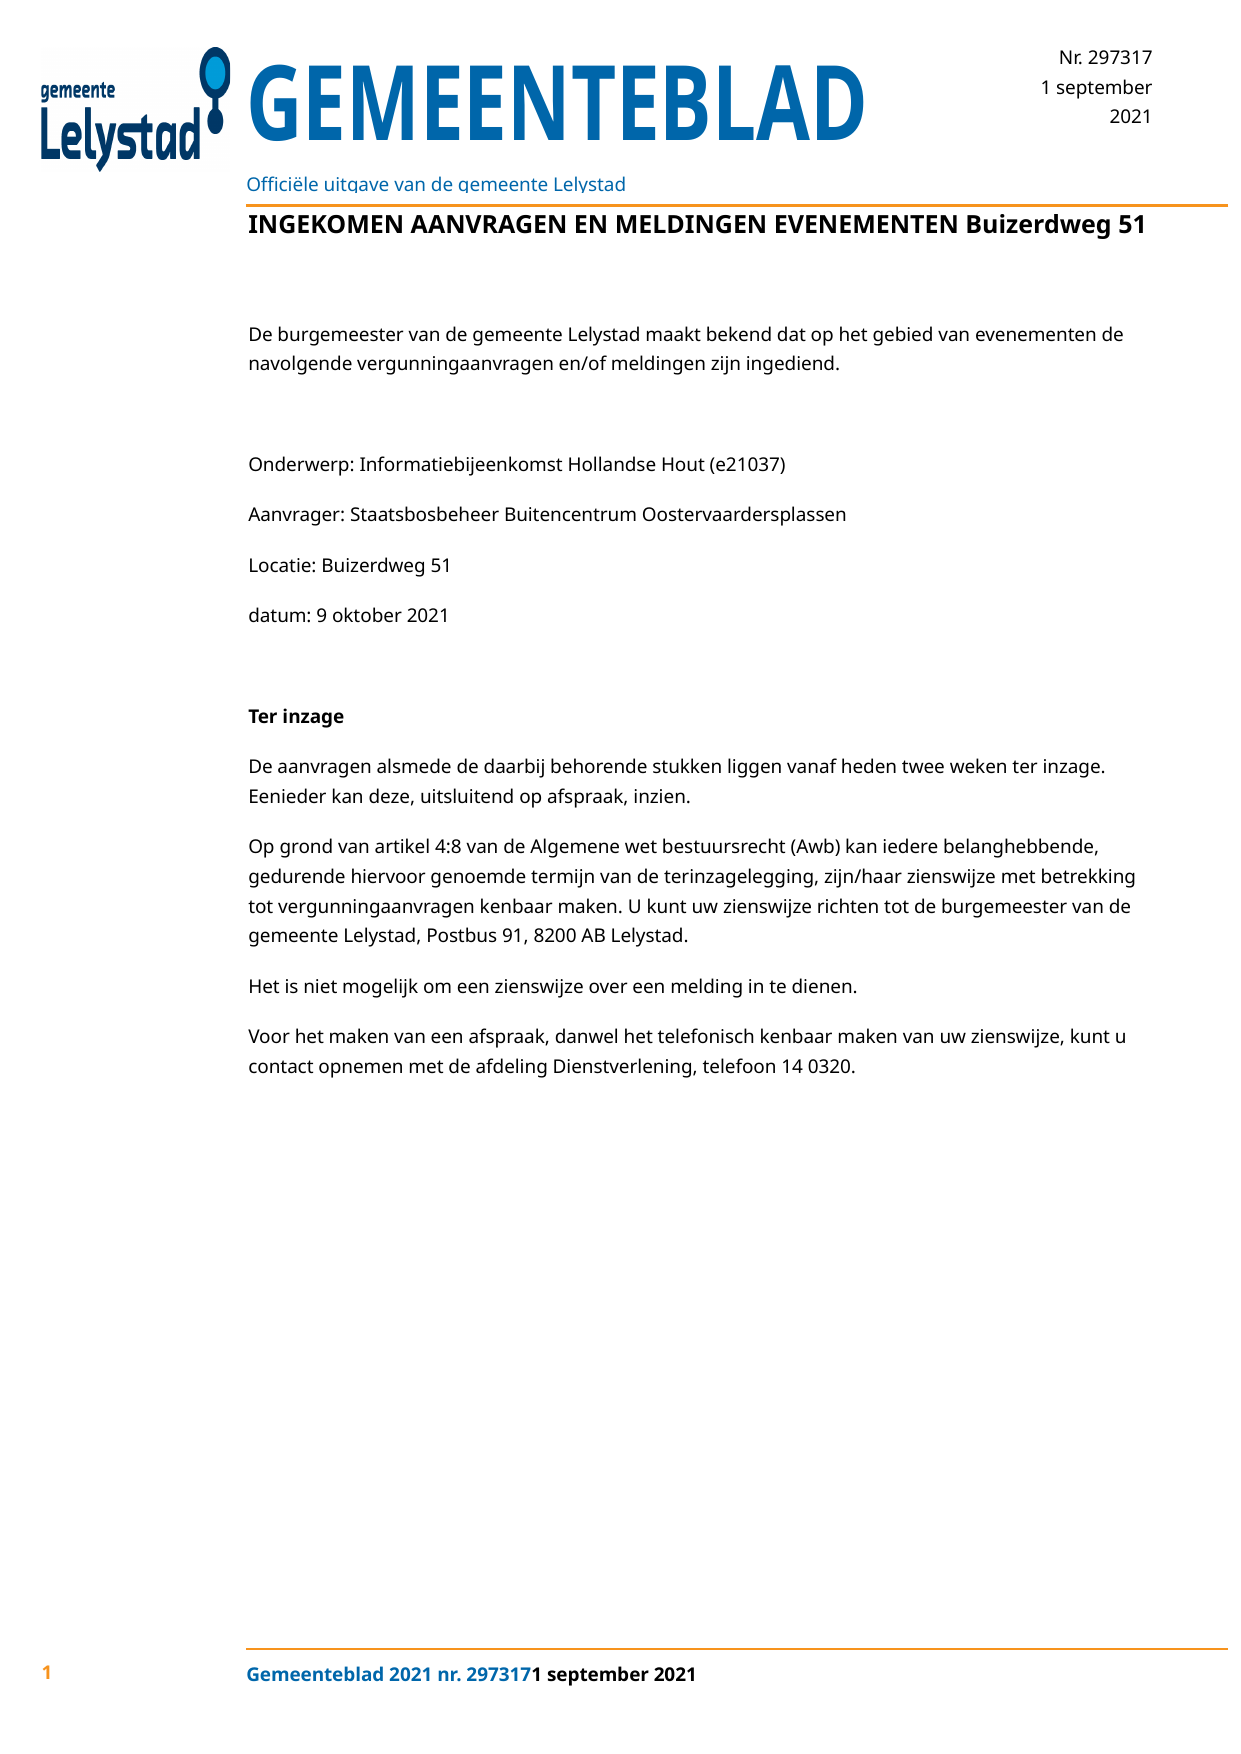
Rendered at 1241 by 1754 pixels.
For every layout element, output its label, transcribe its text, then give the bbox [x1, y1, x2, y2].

text Op grond van artikel 4:8 van de Algemene wet bestuursrecht (Awb) kan iedere belanghebbende, gedurende hiervoor genoemde termijn van de terinzagelegging, zijn/haar zienswijze met betrekking tot vergunningaanvragen kenbaar maken. U kunt uw zienswijze richten tot de burgemeester van de gemeente Lelystad, Postbus 91, 8200 AB Lelystad. [248, 834, 1152, 948]
text De aanvragen alsmede de daarbij behorende stukken liggen vanaf heden twee weken ter inzage. Eenieder kan deze, uitsluitend op afspraak, inzien. [248, 754, 1152, 809]
text De burgemeester van de gemeente Lelystad maakt bekend dat op het gebied van evenementen de navolgende vergunningaanvragen en/of meldingen zijn ingediend. [248, 321, 1152, 376]
text Onderwerp: Informatiebijeenkomst Hollandse Hout (e21037) [248, 451, 1152, 477]
text datum: 9 oktober 2021 [248, 602, 1152, 628]
text Voor het maken van een afspraak, danwel het telefonisch kenbaar maken van uw zienswijze, kunt u contact opnemen met de afdeling Dienstverlening, telefoon 14 0320. [248, 1023, 1152, 1078]
picture [41, 47, 231, 172]
text Het is niet mogelijk om een zienswijze over een melding in te dienen. [248, 973, 1152, 998]
text Locatie: Buizerdweg 51 [248, 552, 1152, 578]
text Aanvrager: Staatsbosbeheer Buitencentrum Oostervaardersplassen [248, 502, 1152, 527]
text INGEKOMEN AANVRAGEN EN MELDINGEN EVENEMENTEN Buizerdweg 51 [248, 207, 1152, 241]
text Ter inzage [248, 703, 1152, 729]
